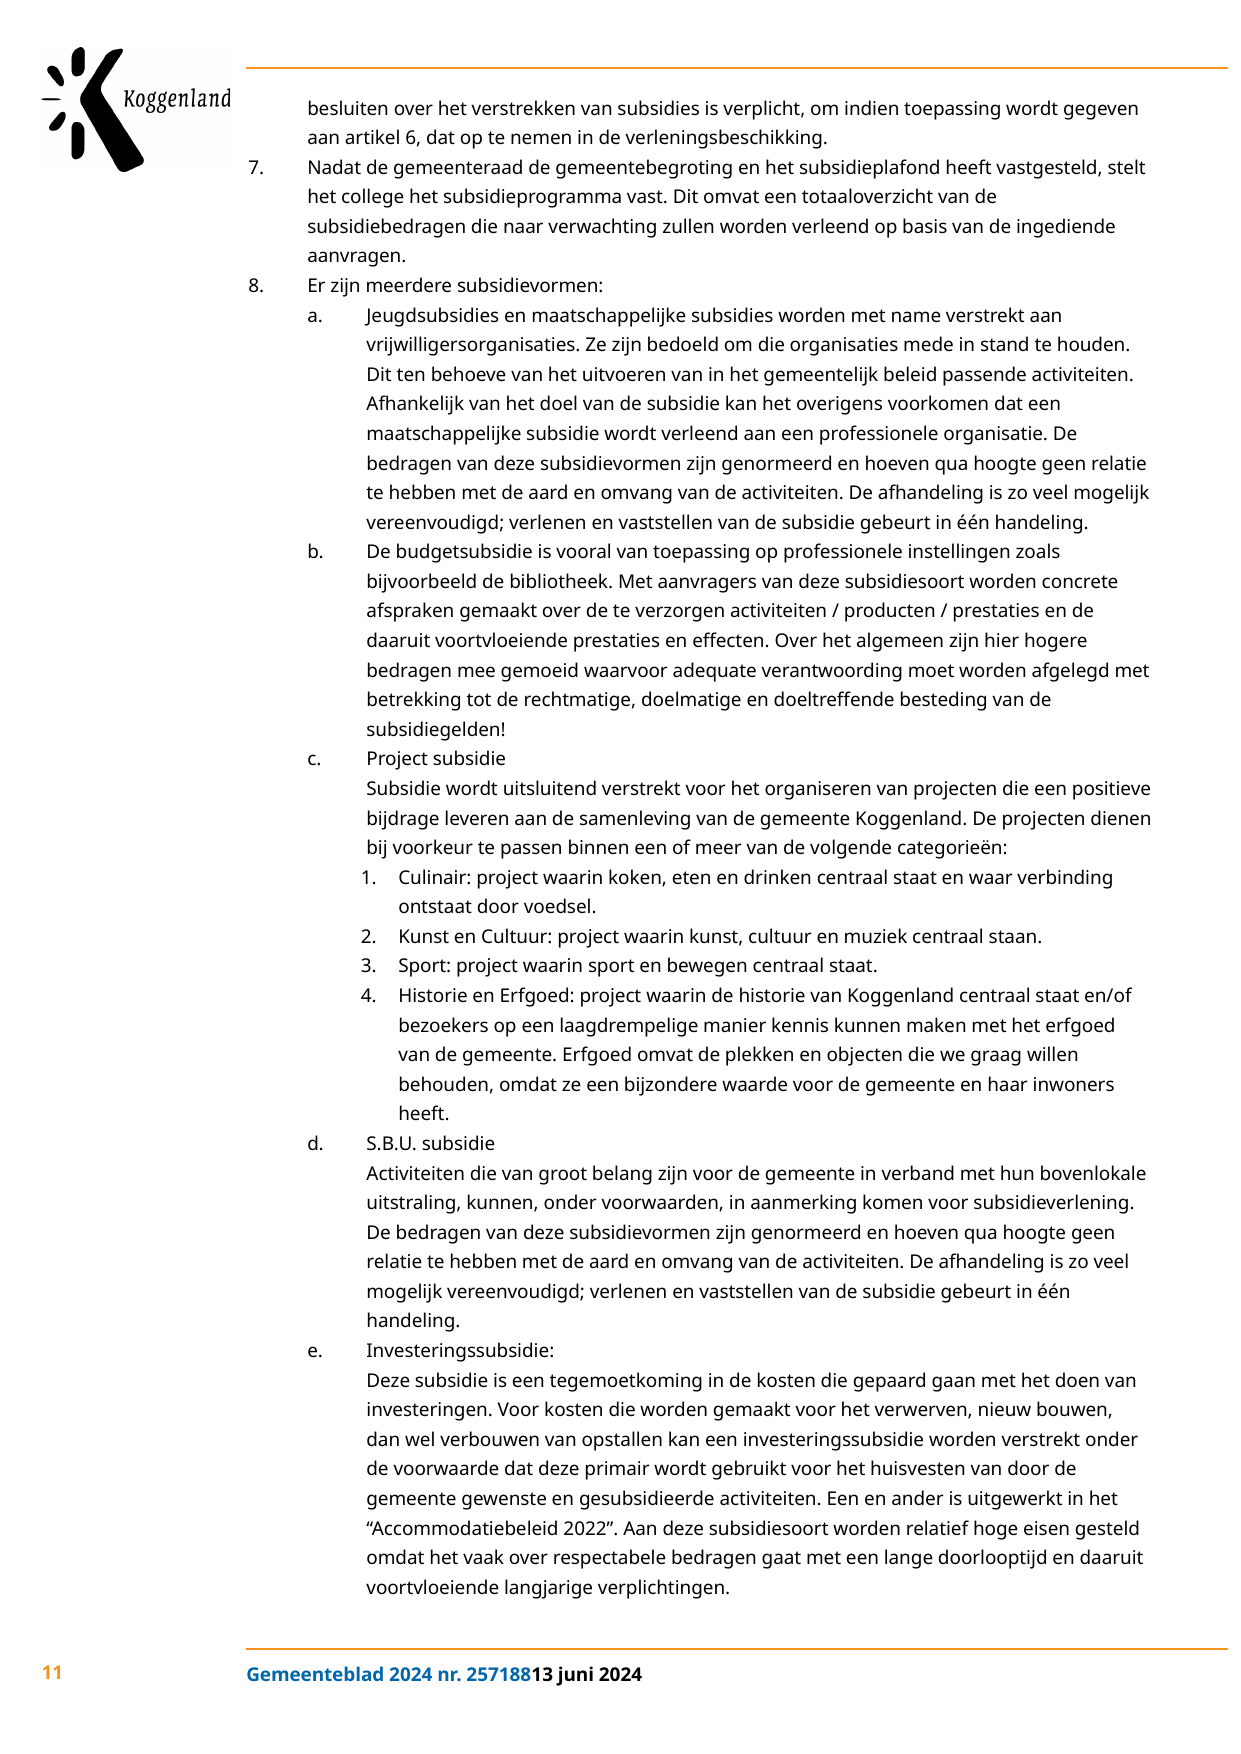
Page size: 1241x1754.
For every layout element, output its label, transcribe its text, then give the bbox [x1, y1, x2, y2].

list Historie en Erfgoed: project waarin de historie van Koggenland centraal staat en/of bezoekers op een laagdrempelige manier kennis kunnen maken met het erfgoed van de gemeente. Erfgoed omvat de plekken en objecten die we graag willen behouden, omdat ze een bijzondere waarde voor de gemeente en haar inwoners heeft. [361, 982, 1152, 1126]
list Culinair: project waarin koken, eten en drinken centraal staat en waar verbinding ontstaat door voedsel. [361, 864, 1152, 919]
list Deze subsidie is een tegemoetkoming in de kosten die gepaard gaan met het doen van investeringen. Voor kosten die worden gemaakt voor het verwerven, nieuw bouwen, dan wel verbouwen van opstallen kan een investeringssubsidie worden verstrekt onder de voorwaarde dat deze primair wordt gebruikt voor het huisvesten van door de gemeente gewenste en gesubsidieerde activiteiten. Een en ander is uitgewerkt in het “Accommodatiebeleid 2022”. Aan deze subsidiesoort worden relatief hoge eisen gesteld omdat het vaak over respectabele bedragen gaat met een lange doorlooptijd en daaruit voortvloeiende langjarige verplichtingen. [307, 1367, 1152, 1600]
picture [41, 47, 231, 172]
list Er zijn meerdere subsidievormen: [248, 272, 1152, 298]
list Investeringssubsidie: [307, 1337, 1152, 1363]
list Nadat de gemeenteraad de gemeentebegroting en het subsidieplafond heeft vastgesteld, stelt het college het subsidieprogramma vast. Dit omvat een totaaloverzicht van de subsidiebedragen die naar verwachting zullen worden verleend op basis van de ingediende aanvragen. [248, 154, 1152, 268]
list Jeugdsubsidies en maatschappelijke subsidies worden met name verstrekt aan vrijwilligersorganisaties. Ze zijn bedoeld om die organisaties mede in stand te houden. Dit ten behoeve van het uitvoeren van in het gemeentelijk beleid passende activiteiten. Afhankelijk van het doel van de subsidie kan het overigens voorkomen dat een maatschappelijke subsidie wordt verleend aan een professionele organisatie. De bedragen van deze subsidievormen zijn genormeerd en hoeven qua hoogte geen relatie te hebben met de aard en omvang van de activiteiten. De afhandeling is zo veel mogelijk vereenvoudigd; verlenen en vaststellen van de subsidie gebeurt in één handeling. [307, 302, 1152, 535]
list Kunst en Cultuur: project waarin kunst, cultuur en muziek centraal staan. [361, 923, 1152, 949]
list Subsidie wordt uitsluitend verstrekt voor het organiseren van projecten die een positieve bijdrage leveren aan de samenleving van de gemeente Koggenland. De projecten dienen bij voorkeur te passen binnen een of meer van de volgende categorieën: [307, 775, 1152, 860]
list S.B.U. subsidie [307, 1130, 1152, 1156]
list besluiten over het verstrekken van subsidies is verplicht, om indien toepassing wordt gegeven aan artikel 6, dat op te nemen in de verleningsbeschikking. [248, 95, 1152, 150]
list De budgetsubsidie is vooral van toepassing op professionele instellingen zoals bijvoorbeeld de bibliotheek. Met aanvragers van deze subsidiesoort worden concrete afspraken gemaakt over de te verzorgen activiteiten / producten / prestaties en de daaruit voortvloeiende prestaties en effecten. Over het algemeen zijn hier hogere bedragen mee gemoeid waarvoor adequate verantwoording moet worden afgelegd met betrekking tot de rechtmatige, doelmatige en doeltreffende besteding van de subsidiegelden! [307, 538, 1152, 742]
list Activiteiten die van groot belang zijn voor de gemeente in verband met hun bovenlokale uitstraling, kunnen, onder voorwaarden, in aanmerking komen voor subsidieverlening. De bedragen van deze subsidievormen zijn genormeerd en hoeven qua hoogte geen relatie te hebben met de aard en omvang van de activiteiten. De afhandeling is zo veel mogelijk vereenvoudigd; verlenen en vaststellen van de subsidie gebeurt in één handeling. [307, 1160, 1152, 1333]
list Project subsidie [307, 746, 1152, 771]
list Sport: project waarin sport en bewegen centraal staat. [361, 953, 1152, 978]
